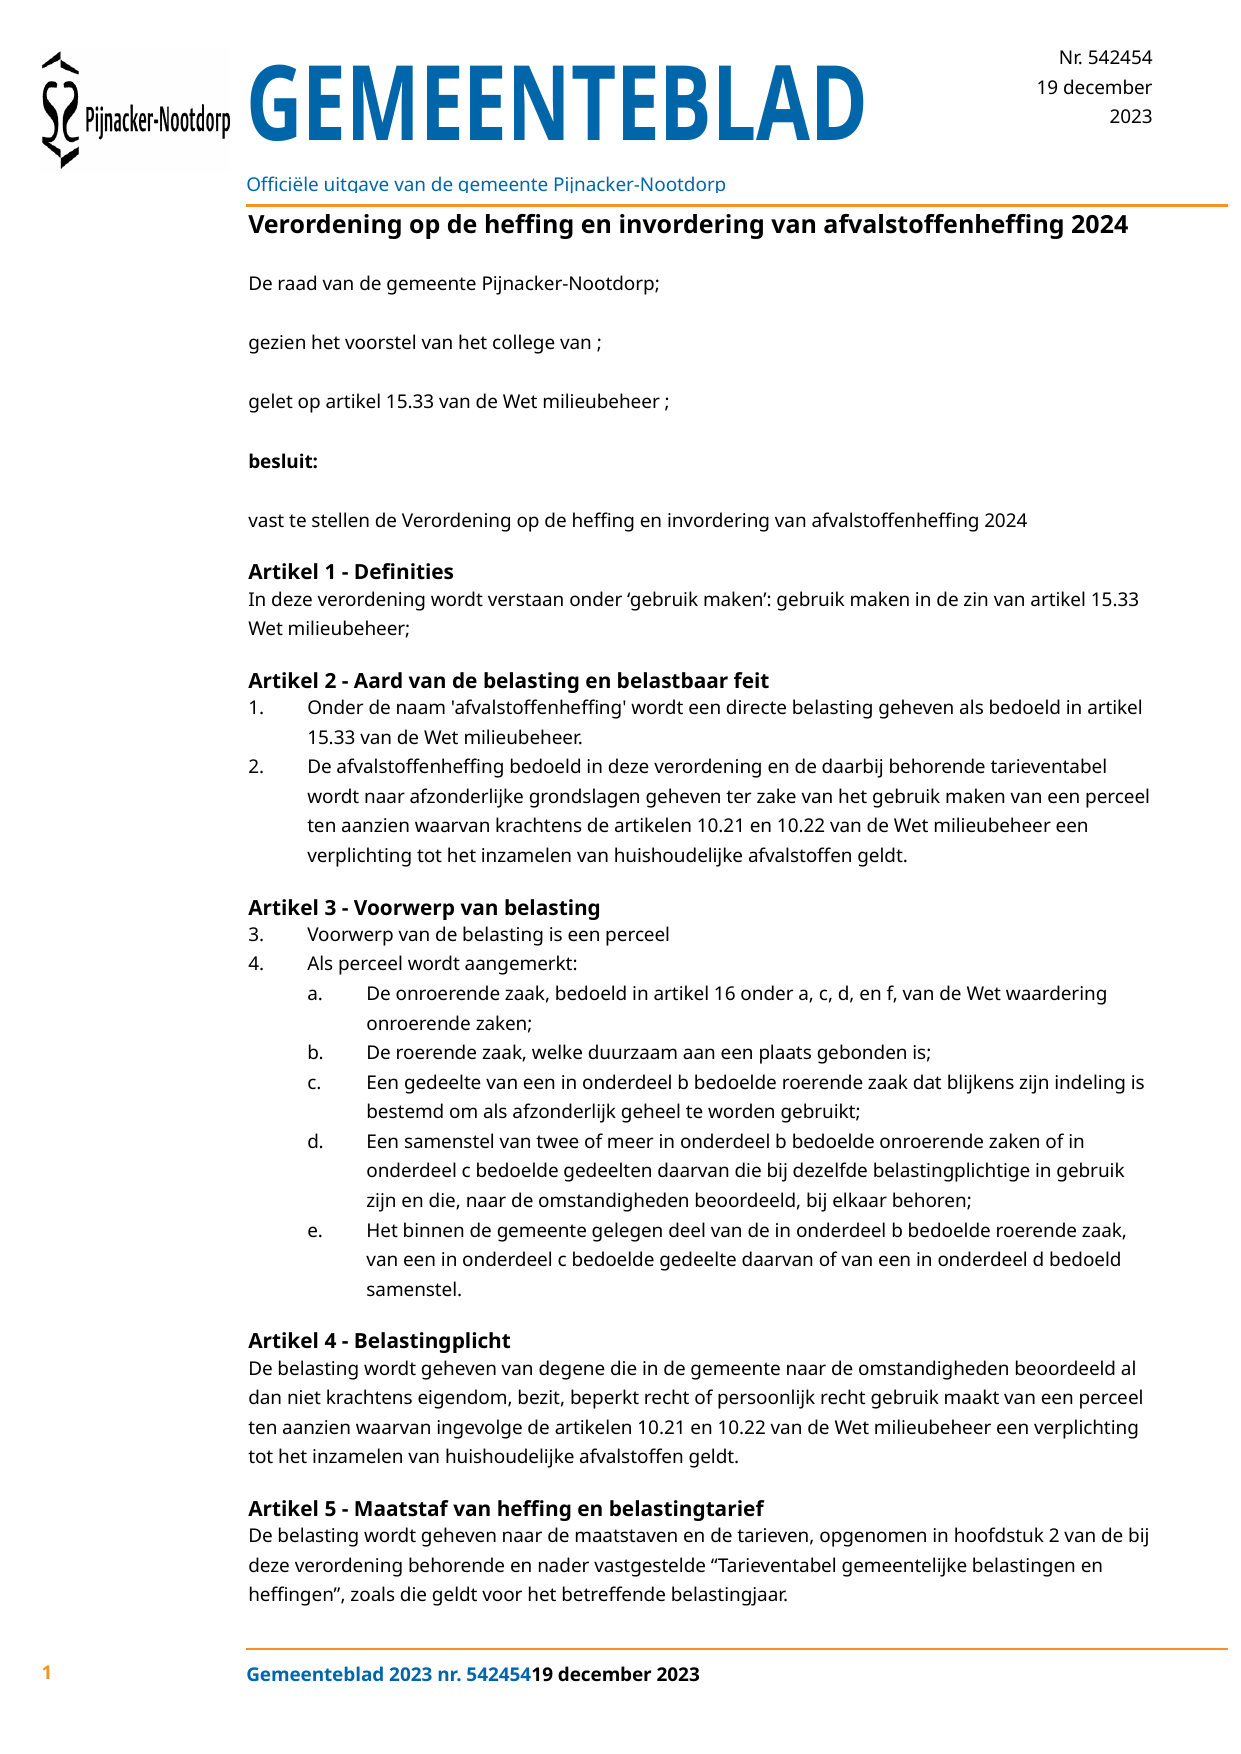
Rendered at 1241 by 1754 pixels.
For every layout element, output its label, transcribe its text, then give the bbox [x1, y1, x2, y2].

list Onder de naam 'afvalstoffenheffing' wordt een directe belasting geheven als bedoeld in artikel 15.33 van de Wet milieubeheer. [248, 694, 1152, 749]
list De afvalstoffenheffing bedoeld in deze verordening en de daarbij behorende tarieventabel wordt naar afzonderlijke grondslagen geheven ter zake van het gebruik maken van een perceel ten aanzien waarvan krachtens de artikelen 10.21 en 10.22 van de Wet milieubeheer een verplichting tot het inzamelen van huishoudelijke afvalstoffen geldt. [248, 753, 1152, 868]
list Een samenstel van twee of meer in onderdeel b bedoelde onroerende zaken of in onderdeel c bedoelde gedeelten daarvan die bij dezelfde belastingplichtige in gebruik zijn en die, naar de omstandigheden beoordeeld, bij elkaar behoren; [307, 1128, 1152, 1213]
list Een gedeelte van een in onderdeel b bedoelde roerende zaak dat blijkens zijn indeling is bestemd om als afzonderlijk geheel te worden gebruikt; [307, 1069, 1152, 1124]
text De raad van de gemeente Pijnacker-Nootdorp; [248, 270, 1152, 296]
text Artikel 5 - Maatstaf van heffing en belastingtarief [248, 1494, 1152, 1522]
text gelet op artikel 15.33 van de Wet milieubeheer ; [248, 389, 1152, 414]
text De belasting wordt geheven van degene die in de gemeente naar de omstandigheden beoordeeld al dan niet krachtens eigendom, bezit, beperkt recht of persoonlijk recht gebruik maakt van een perceel ten aanzien waarvan ingevolge de artikelen 10.21 en 10.22 van de Wet milieubeheer een verplichting tot het inzamelen van huishoudelijke afvalstoffen geldt. [248, 1355, 1152, 1469]
list De roerende zaak, welke duurzaam aan een plaats gebonden is; [307, 1039, 1152, 1065]
text Artikel 4 - Belastingplicht [248, 1326, 1152, 1355]
text Artikel 1 - Definities [248, 557, 1152, 586]
text vast te stellen de Verordening op de heffing en invordering van afvalstoffenheffing 2024 [248, 507, 1152, 533]
list Als perceel wordt aangemerkt: [248, 951, 1152, 976]
text In deze verordening wordt verstaan onder ‘gebruik maken’: gebruik maken in de zin van artikel 15.33 Wet milieubeheer; [248, 586, 1152, 641]
text Artikel 2 - Aard van de belasting en belastbaar feit [248, 666, 1152, 694]
text gezien het voorstel van het college van ; [248, 329, 1152, 355]
list Voorwerp van de belasting is een perceel [248, 921, 1152, 947]
text besluit: [248, 448, 1152, 473]
text Verordening op de heffing en invordering van afvalstoffenheffing 2024 [248, 207, 1152, 241]
picture [41, 47, 231, 172]
text De belasting wordt geheven naar de maatstaven en de tarieven, opgenomen in hoofdstuk 2 van de bij deze verordening behorende en nader vastgestelde “Tarieventabel gemeentelijke belastingen en heffingen”, zoals die geldt voor het betreffende belastingjaar. [248, 1522, 1152, 1607]
list De onroerende zaak, bedoeld in artikel 16 onder a, c, d, en f, van de Wet waardering onroerende zaken; [307, 980, 1152, 1036]
text Artikel 3 - Voorwerp van belasting [248, 893, 1152, 921]
list Het binnen de gemeente gelegen deel van de in onderdeel b bedoelde roerende zaak, van een in onderdeel c bedoelde gedeelte daarvan of van een in onderdeel d bedoeld samenstel. [307, 1217, 1152, 1302]
